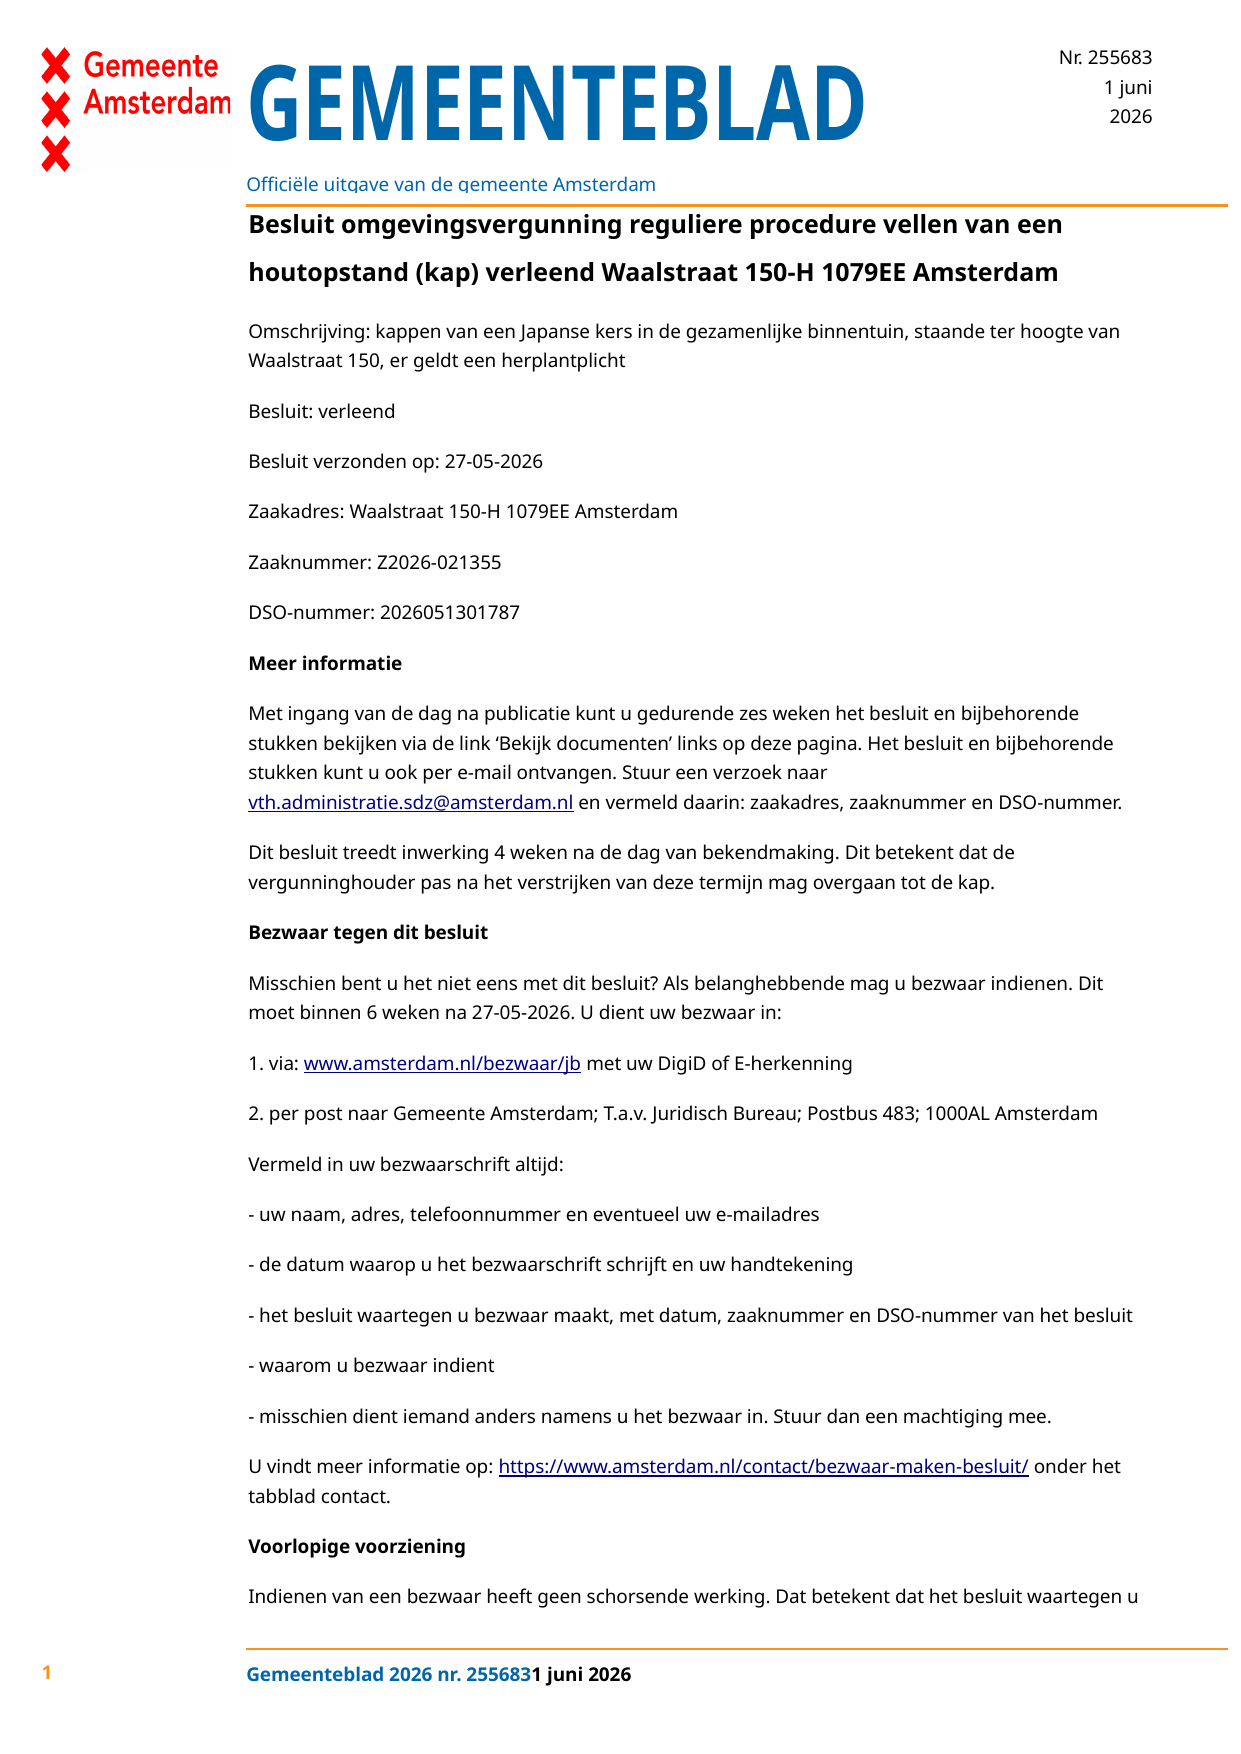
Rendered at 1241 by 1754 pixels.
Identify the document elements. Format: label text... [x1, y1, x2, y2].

text Bezwaar tegen dit besluit [248, 919, 1152, 945]
text Zaaknummer: Z2026-021355 [248, 549, 1152, 575]
text - het besluit waartegen u bezwaar maakt, met datum, zaaknummer en DSO-nummer van het besluit [248, 1302, 1152, 1328]
text Met ingang van de dag na publicatie kunt u gedurende zes weken het besluit en bijbehorende stukken bekijken via de link ‘Bekijk documenten’ links op deze pagina. Het besluit en bijbehorende stukken kunt u ook per e-mail ontvangen. Stuur een verzoek naar vth.administratie.sdz@amsterdam.nl en vermeld daarin: zaakadres, zaaknummer en DSO-nummer. [248, 700, 1152, 815]
text Omschrijving: kappen van een Japanse kers in de gezamenlijke binnentuin, staande ter hoogte van Waalstraat 150, er geldt een herplantplicht [248, 318, 1152, 373]
text 2. per post naar Gemeente Amsterdam; T.a.v. Juridisch Bureau; Postbus 483; 1000AL Amsterdam [248, 1100, 1152, 1126]
text 1. via: www.amsterdam.nl/bezwaar/jb met uw DigiD of E-herkenning [248, 1050, 1152, 1076]
text DSO-nummer: 2026051301787 [248, 599, 1152, 625]
text Besluit verzonden op: 27-05-2026 [248, 448, 1152, 474]
text Zaakadres: Waalstraat 150-H 1079EE Amsterdam [248, 499, 1152, 524]
text Voorlopige voorziening [248, 1533, 1152, 1559]
text Misschien bent u het niet eens met dit besluit? Als belanghebbende mag u bezwaar indienen. Dit moet binnen 6 weken na 27-05-2026. U dient uw bezwaar in: [248, 970, 1152, 1025]
text Vermeld in uw bezwaarschrift altijd: [248, 1151, 1152, 1177]
picture [41, 47, 231, 172]
text U vindt meer informatie op: https://www.amsterdam.nl/contact/bezwaar-maken-besluit/ onder het tabblad contact. [248, 1453, 1152, 1509]
text Dit besluit treedt inwerking 4 weken na de dag van bekendmaking. Dit betekent dat de vergunninghouder pas na het verstrijken van deze termijn mag overgaan tot de kap. [248, 839, 1152, 895]
text - misschien dient iemand anders namens u het bezwaar in. Stuur dan een machtiging mee. [248, 1403, 1152, 1429]
text Besluit: verleend [248, 398, 1152, 424]
text - waarom u bezwaar indient [248, 1352, 1152, 1378]
text Indienen van een bezwaar heeft geen schorsende werking. Dat betekent dat het besluit waartegen u [248, 1584, 1152, 1609]
text - uw naam, adres, telefoonnummer en eventueel uw e-mailadres [248, 1201, 1152, 1227]
text Besluit omgevingsvergunning reguliere procedure vellen van een houtopstand (kap) verleend Waalstraat 150-H 1079EE Amsterdam [248, 207, 1152, 288]
text - de datum waarop u het bezwaarschrift schrijft en uw handtekening [248, 1252, 1152, 1277]
text Meer informatie [248, 650, 1152, 676]
